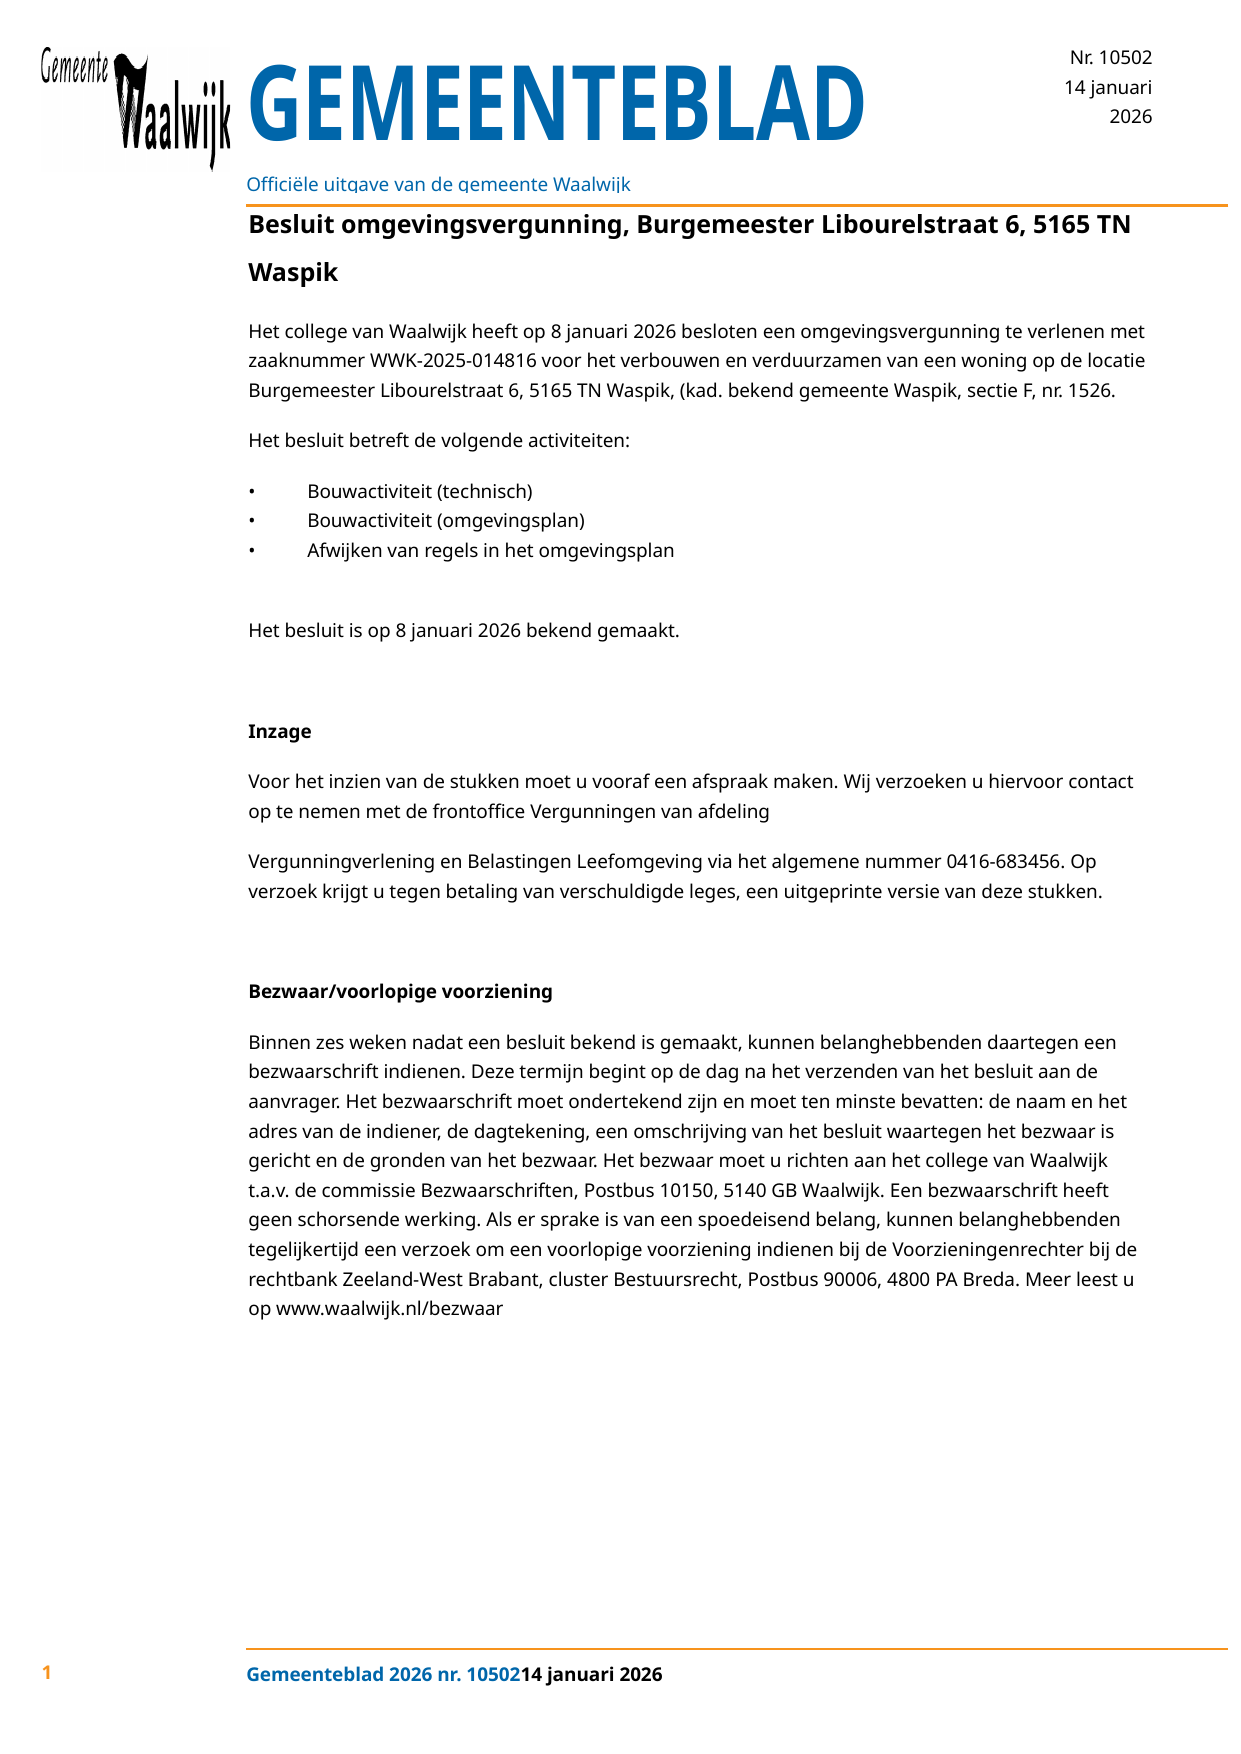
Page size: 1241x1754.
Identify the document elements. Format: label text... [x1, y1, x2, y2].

text Voor het inzien van de stukken moet u vooraf een afspraak maken. Wij verzoeken u hiervoor contact op te nemen met de frontoffice Vergunningen van afdeling [248, 768, 1152, 824]
text Vergunningverlening en Belastingen Leefomgeving via het algemene nummer 0416-683456. Op verzoek krijgt u tegen betaling van verschuldigde leges, een uitgeprinte versie van deze stukken. [248, 848, 1152, 904]
text Inzage [248, 718, 1152, 744]
text Binnen zes weken nadat een besluit bekend is gemaakt, kunnen belanghebbenden daartegen een bezwaarschrift indienen. Deze termijn begint op de dag na het verzenden van het besluit aan de aanvrager. Het bezwaarschrift moet ondertekend zijn en moet ten minste bevatten: de naam en het adres van de indiener, de dagtekening, een omschrijving van het besluit waartegen het bezwaar is gericht en de gronden van het bezwaar. Het bezwaar moet u richten aan het college van Waalwijk t.a.v. de commissie Bezwaarschriften, Postbus 10150, 5140 GB Waalwijk. Een bezwaarschrift heeft geen schorsende werking. Als er sprake is van een spoedeisend belang, kunnen belanghebbenden tegelijkertijd een verzoek om een voorlopige voorziening indienen bij de Voorzieningenrechter bij de rechtbank Zeeland-West Brabant, cluster Bestuursrecht, Postbus 90006, 4800 PA Breda. Meer leest u op www.waalwijk.nl/bezwaar [248, 1029, 1152, 1321]
picture [41, 47, 231, 172]
list Bouwactiviteit (omgevingsplan) [248, 507, 1152, 533]
text Het besluit is op 8 januari 2026 bekend gemaakt. [248, 617, 1152, 643]
list Bouwactiviteit (technisch) [248, 478, 1152, 504]
text Het besluit betreft de volgende activiteiten: [248, 427, 1152, 453]
list Afwijken van regels in het omgevingsplan [248, 537, 1152, 563]
text Bezwaar/voorlopige voorziening [248, 979, 1152, 1004]
text Besluit omgevingsvergunning, Burgemeester Libourelstraat 6, 5165 TN Waspik [248, 207, 1152, 288]
text Het college van Waalwijk heeft op 8 januari 2026 besloten een omgevingsvergunning te verlenen met zaaknummer WWK-2025-014816 voor het verbouwen en verduurzamen van een woning op de locatie Burgemeester Libourelstraat 6, 5165 TN Waspik, (kad. bekend gemeente Waspik, sectie F, nr. 1526. [248, 318, 1152, 403]
